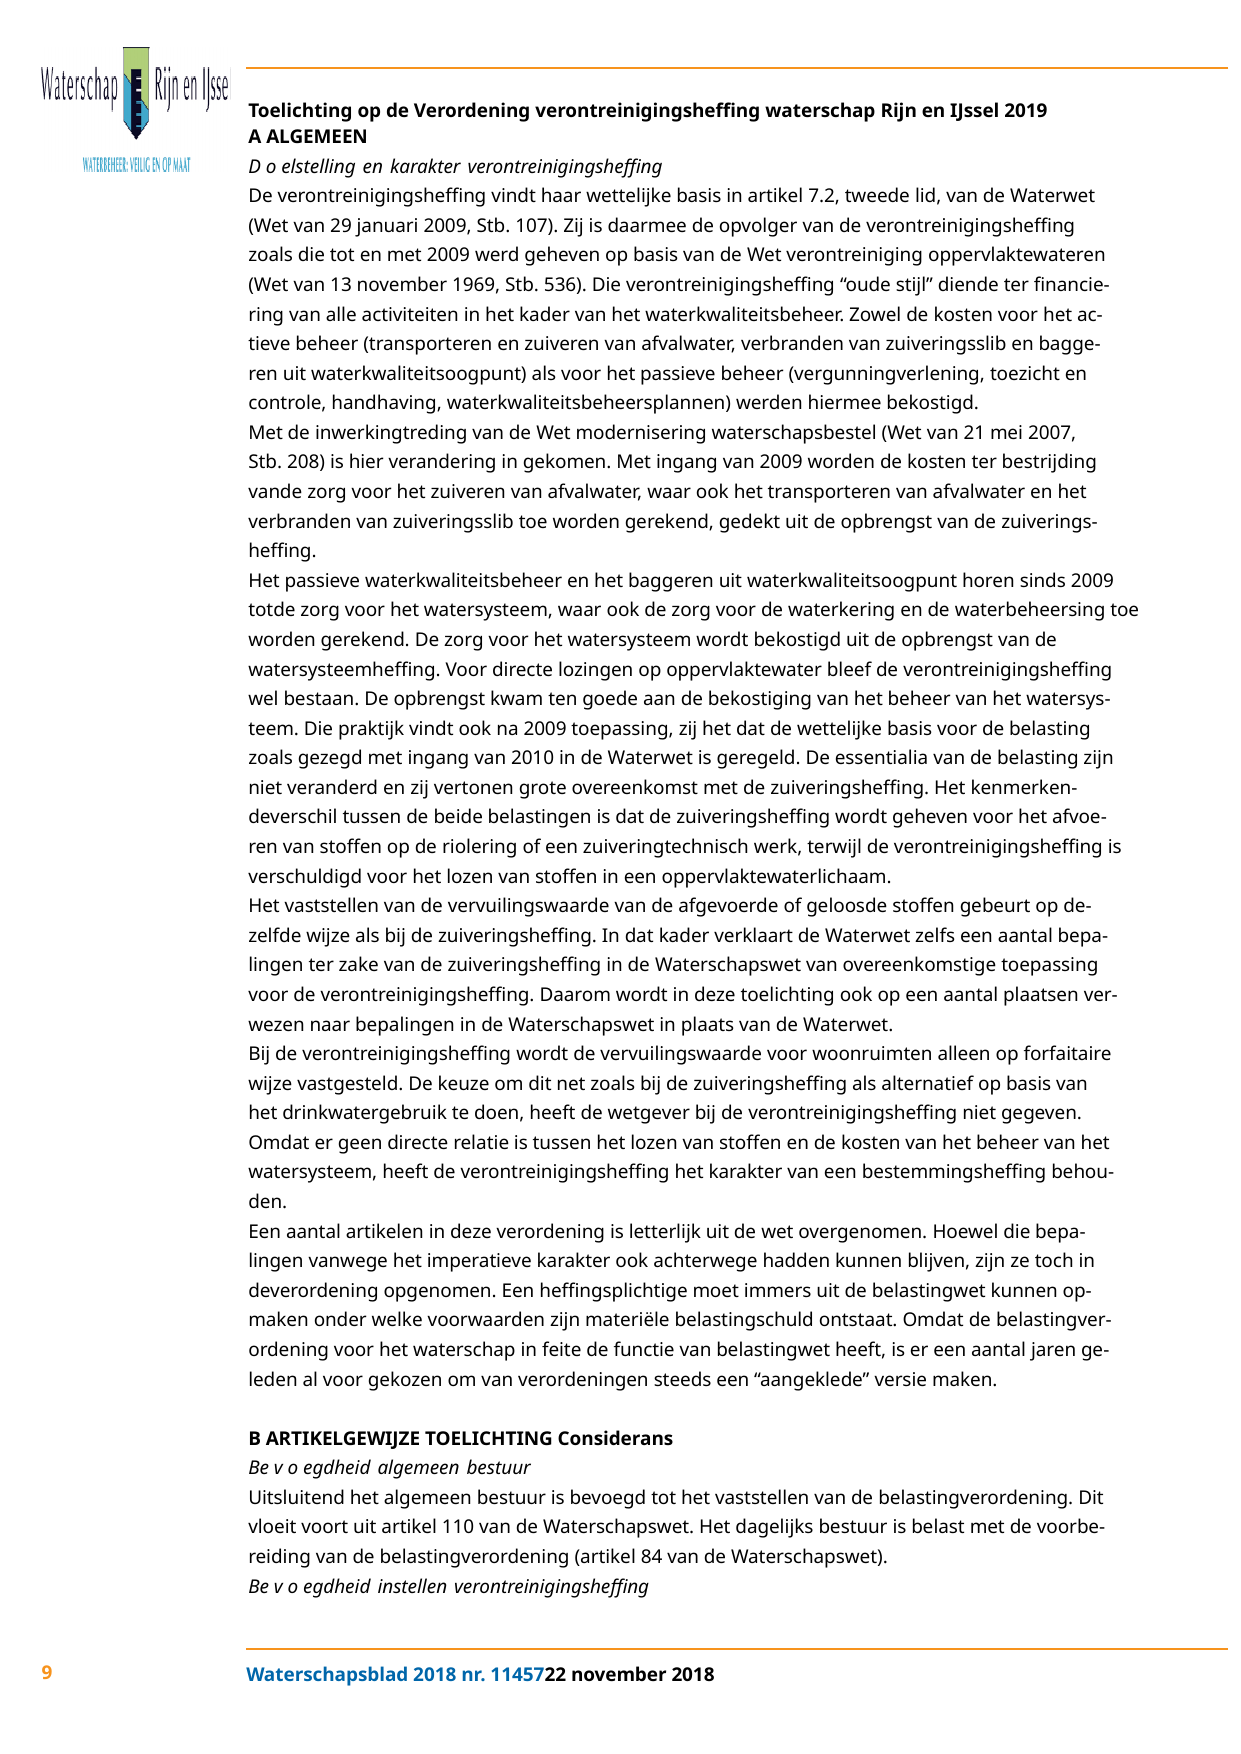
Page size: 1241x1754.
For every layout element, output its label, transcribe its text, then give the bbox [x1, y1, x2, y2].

text Met de inwerkingtreding van de Wet modernisering waterschapsbestel (Wet van 21 mei 2007, Stb. 208) is hier verandering in gekomen. Met ingang van 2009 worden de kosten ter bestrijding vande zorg voor het zuiveren van afvalwater, waar ook het transporteren van afvalwater en het verbranden van zuiveringsslib toe worden gerekend, gedekt uit de opbrengst van de zuiverings- heffing. [248, 419, 1152, 563]
text De verontreinigingsheffing vindt haar wettelijke basis in artikel 7.2, tweede lid, van de Waterwet (Wet van 29 januari 2009, Stb. 107). Zij is daarmee de opvolger van de verontreinigingsheffing zoals die tot en met 2009 werd geheven op basis van de Wet verontreiniging oppervlaktewateren (Wet van 13 november 1969, Stb. 536). Die verontreinigingsheffing “oude stijl” diende ter financie- ring van alle activiteiten in het kader van het waterkwaliteitsbeheer. Zowel de kosten voor het ac- tieve beheer (transporteren en zuiveren van afvalwater, verbranden van zuiveringsslib en bagge- ren uit waterkwaliteitsoogpunt) als voor het passieve beheer (vergunningverlening, toezicht en controle, handhaving, waterkwaliteitsbeheersplannen) werden hiermee bekostigd. [248, 182, 1152, 415]
text Het vaststellen van de vervuilingswaarde van de afgevoerde of geloosde stoffen gebeurt op de- zelfde wijze als bij de zuiveringsheffing. In dat kader verklaart de Waterwet zelfs een aantal bepa- lingen ter zake van de zuiveringsheffing in de Waterschapswet van overeenkomstige toepassing voor de verontreinigingsheffing. Daarom wordt in deze toelichting ook op een aantal plaatsen ver- wezen naar bepalingen in de Waterschapswet in plaats van de Waterwet. [248, 892, 1152, 1037]
text Be v o egdheid algemeen bestuur [248, 1454, 1152, 1480]
text A ALGEMEEN [248, 123, 1152, 149]
text Een aantal artikelen in deze verordening is letterlijk uit de wet overgenomen. Hoewel die bepa- lingen vanwege het imperatieve karakter ook achterwege hadden kunnen blijven, zijn ze toch in deverordening opgenomen. Een heffingsplichtige moet immers uit de belastingwet kunnen op- maken onder welke voorwaarden zijn materiële belastingschuld ontstaat. Omdat de belastingver- ordening voor het waterschap in feite de functie van belastingwet heeft, is er een aantal jaren ge- leden al voor gekozen om van verordeningen steeds een “aangeklede” versie maken. [248, 1218, 1152, 1392]
text Omdat er geen directe relatie is tussen het lozen van stoffen en de kosten van het beheer van het watersysteem, heeft de verontreinigingsheffing het karakter van een bestemmingsheffing behou- den. [248, 1129, 1152, 1214]
picture [41, 47, 231, 172]
text Bij de verontreinigingsheffing wordt de vervuilingswaarde voor woonruimten alleen op forfaitaire wijze vastgesteld. De keuze om dit net zoals bij de zuiveringsheffing als alternatief op basis van het drinkwatergebruik te doen, heeft de wetgever bij de verontreinigingsheffing niet gegeven. [248, 1040, 1152, 1125]
text Be v o egdheid instellen verontreinigingsheffing [248, 1573, 1152, 1599]
text Uitsluitend het algemeen bestuur is bevoegd tot het vaststellen van de belastingverordening. Dit vloeit voort uit artikel 110 van de Waterschapswet. Het dagelijks bestuur is belast met de voorbe- reiding van de belastingverordening (artikel 84 van de Waterschapswet). [248, 1484, 1152, 1569]
text Toelichting op de Verordening verontreinigingsheffing waterschap Rijn en IJssel 2019 [248, 95, 1152, 123]
text B ARTIKELGEWIJZE TOELICHTING Considerans [248, 1425, 1152, 1451]
text Het passieve waterkwaliteitsbeheer en het baggeren uit waterkwaliteitsoogpunt horen sinds 2009 totde zorg voor het watersysteem, waar ook de zorg voor de waterkering en de waterbeheersing toe worden gerekend. De zorg voor het watersysteem wordt bekostigd uit de opbrengst van de watersysteemheffing. Voor directe lozingen op oppervlaktewater bleef de verontreinigingsheffing wel bestaan. De opbrengst kwam ten goede aan de bekostiging van het beheer van het watersys- teem. Die praktijk vindt ook na 2009 toepassing, zij het dat de wettelijke basis voor de belasting zoals gezegd met ingang van 2010 in de Waterwet is geregeld. De essentialia van de belasting zijn niet veranderd en zij vertonen grote overeenkomst met de zuiveringsheffing. Het kenmerken- deverschil tussen de beide belastingen is dat de zuiveringsheffing wordt geheven voor het afvoe- ren van stoffen op de riolering of een zuiveringtechnisch werk, terwijl de verontreinigingsheffing is verschuldigd voor het lozen van stoffen in een oppervlaktewaterlichaam. [248, 567, 1152, 889]
text D o elstelling en karakter verontreinigingsheffing [248, 153, 1152, 179]
